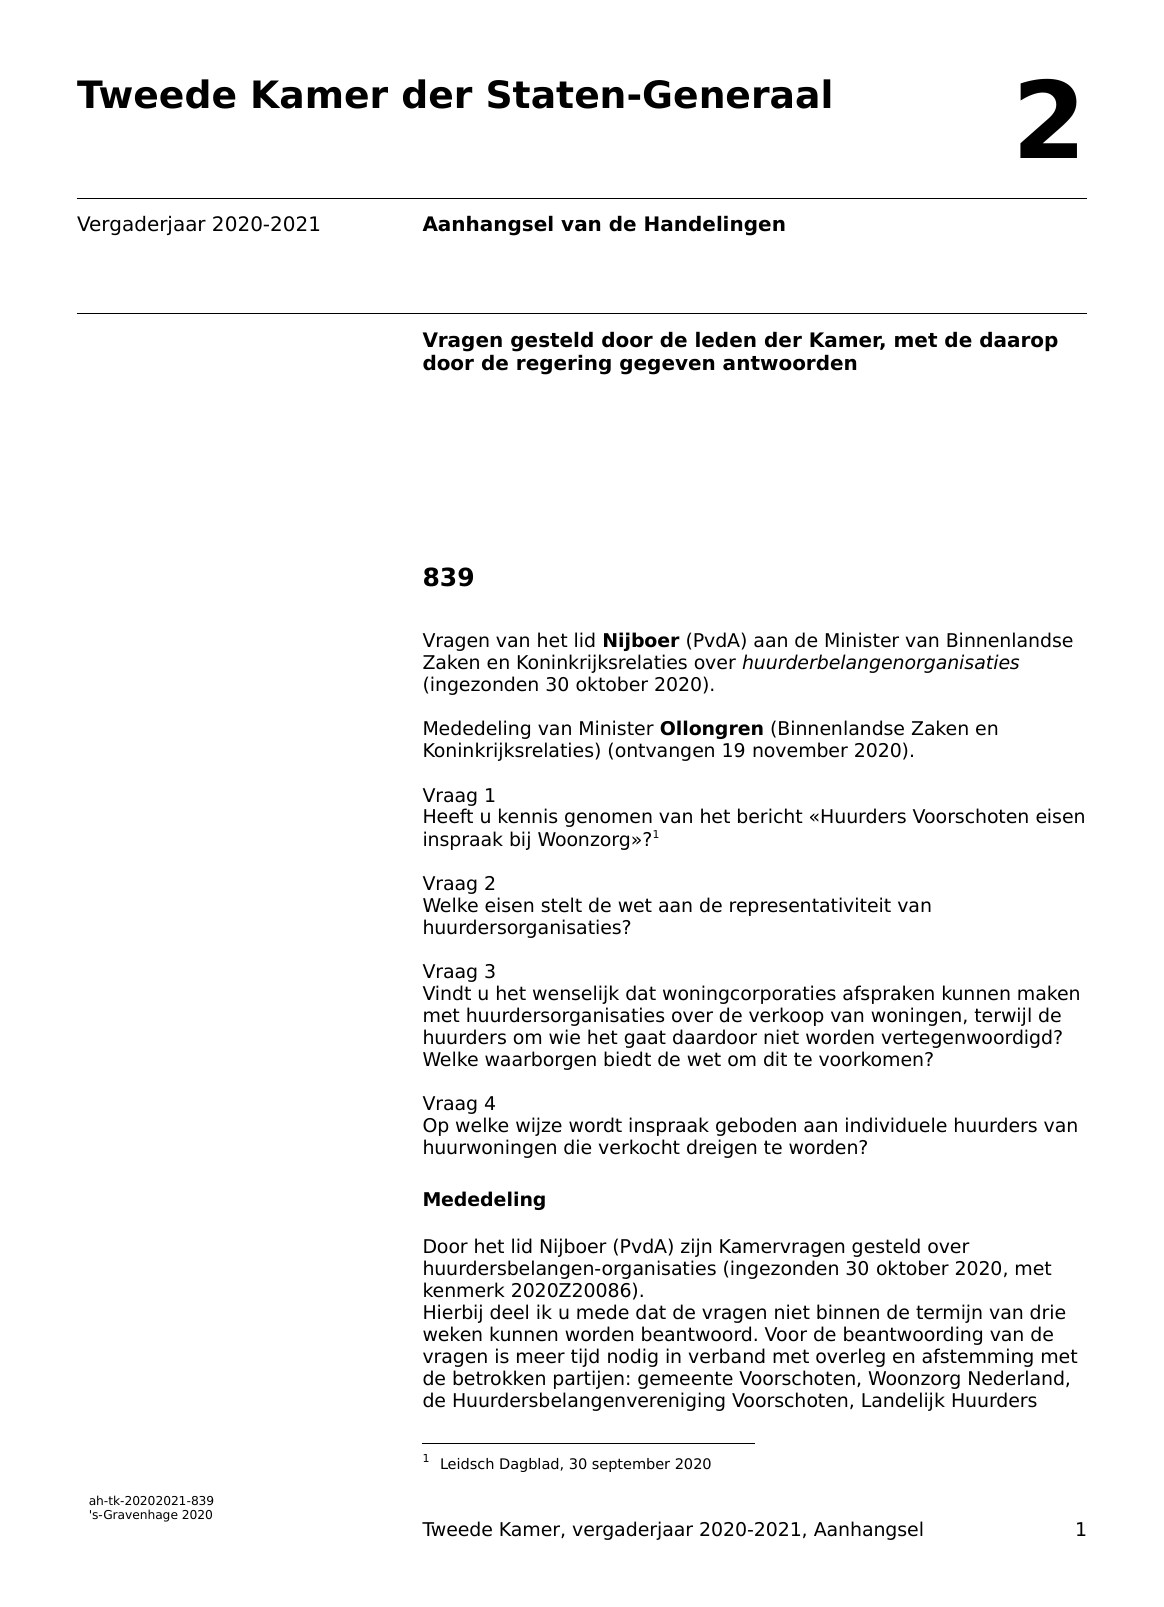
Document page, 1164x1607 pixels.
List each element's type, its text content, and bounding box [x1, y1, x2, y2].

text Hierbij deel ik u mede dat de vragen niet binnen de termijn van drie weken kunnen worden beantwoord. Voor de beantwoording van de vragen is meer tijd nodig in verband met overleg en afstemming met de betrokken partijen: gemeente Voorschoten, Woonzorg Nederland, de Huurdersbelangenvereniging Voorschoten, Landelijk Huurders [422, 1302, 1087, 1412]
text Heeft u kennis genomen van het bericht «Huurders Voorschoten eisen inspraak bij Woonzorg»? [422, 806, 1087, 850]
text 839 [422, 563, 1087, 592]
text Vragen van het lid Nijboer (PvdA) aan de Minister van Binnenlandse Zaken en Koninkrijksrelaties over huurderbelangenorganisaties (ingezonden 30 oktober 2020). [422, 630, 1087, 696]
table_cell [77, 314, 422, 375]
table_header 2 [886, 59, 1087, 198]
text Vraag 3 [422, 961, 1087, 983]
text Welke eisen stelt de wet aan de representativiteit van huurdersorganisaties? [422, 894, 1087, 938]
table_cell Aanhangsel van de Handelingen [422, 199, 1087, 313]
table_cell Vragen gesteld door de leden der Kamer, met de daarop door de regering gegeven antwoorden [422, 314, 1087, 375]
text Door het lid Nijboer (PvdA) zijn Kamervragen gesteld over huurdersbelangen-organisaties (ingezonden 30 oktober 2020, met kenmerk 2020Z20086). [422, 1236, 1087, 1302]
table_cell Vergaderjaar 2020-2021 [77, 199, 422, 313]
text Vraag 1 [422, 784, 1087, 806]
text Vindt u het wenselijk dat woningcorporaties afspraken kunnen maken met huurdersorganisaties over de verkoop van woningen, terwijl de huurders om wie het gaat daardoor niet worden vertegenwoordigd? Welke waarborgen biedt de wet om dit te voorkomen? [422, 983, 1087, 1071]
text Op welke wijze wordt inspraak geboden aan individuele huurders van huurwoningen die verkocht dreigen te worden? [422, 1115, 1087, 1159]
text Vraag 2 [422, 873, 1087, 894]
text Leidsch Dagblad, 30 september 2020 [422, 1452, 1087, 1474]
text ah-tk-20202021-839 [88, 1494, 323, 1508]
subtitle Mededeling [422, 1189, 1087, 1211]
text Mededeling van Minister Ollongren (Binnenlandse Zaken en Koninkrijksrelaties) (ontvangen 19 november 2020). [422, 718, 1087, 762]
text 's-Gravenhage 2020 [88, 1508, 323, 1522]
table_header Tweede Kamer der Staten-Generaal [77, 59, 886, 198]
text Vraag 4 [422, 1093, 1087, 1115]
